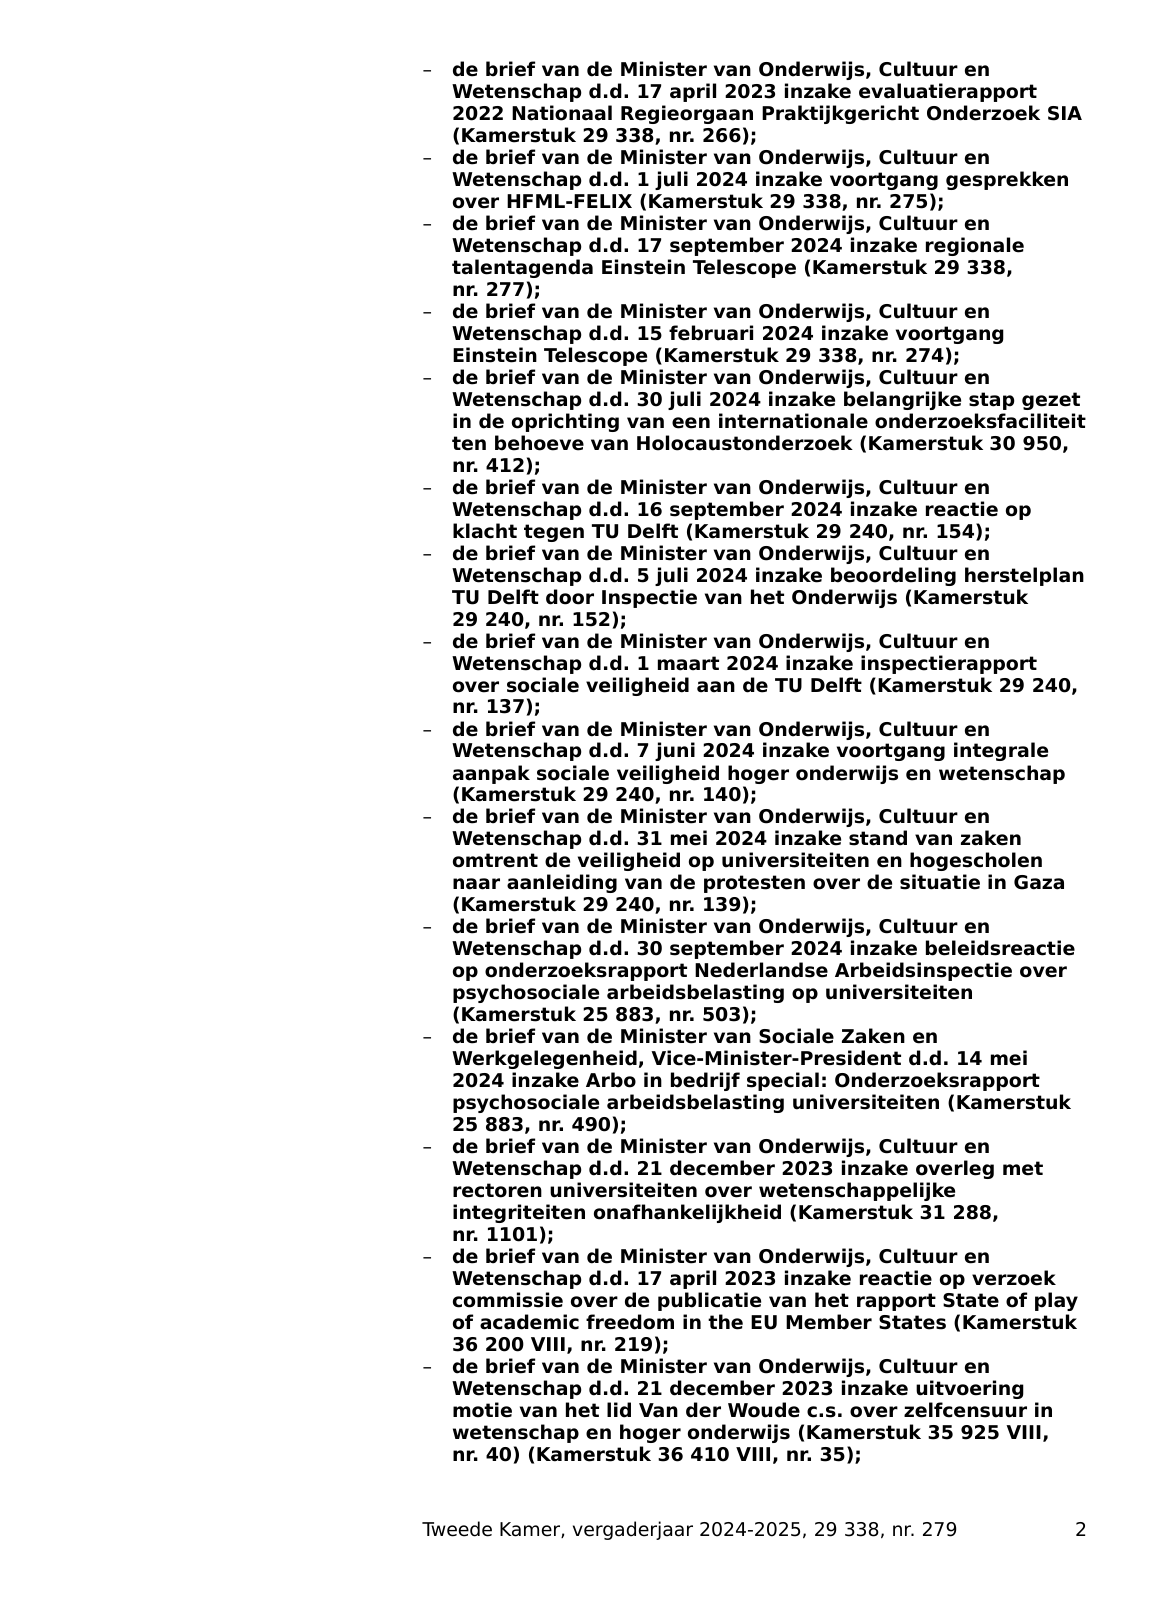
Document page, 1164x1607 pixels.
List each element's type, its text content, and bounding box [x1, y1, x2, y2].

text – de brief van de Minister van Onderwijs, Cultuur en Wetenschap d.d. 30 juli 2024 inzake belangrijke stap gezet in de oprichting van een internationale onderzoeksfaciliteit ten behoeve van Holocaustonderzoek (Kamerstuk 30 950, nr. 412); [422, 367, 1087, 477]
text – de brief van de Minister van Onderwijs, Cultuur en Wetenschap d.d. 31 mei 2024 inzake stand van zaken omtrent de veiligheid op universiteiten en hogescholen naar aanleiding van de protesten over de situatie in Gaza (Kamerstuk 29 240, nr. 139); [422, 806, 1087, 916]
text – de brief van de Minister van Onderwijs, Cultuur en Wetenschap d.d. 17 april 2023 inzake evaluatierapport 2022 Nationaal Regieorgaan Praktijkgericht Onderzoek SIA (Kamerstuk 29 338, nr. 266); [422, 59, 1087, 147]
text – de brief van de Minister van Onderwijs, Cultuur en Wetenschap d.d. 15 februari 2024 inzake voortgang Einstein Telescope (Kamerstuk 29 338, nr. 274); [422, 301, 1087, 367]
text – de brief van de Minister van Onderwijs, Cultuur en Wetenschap d.d. 16 september 2024 inzake reactie op klacht tegen TU Delft (Kamerstuk 29 240, nr. 154); [422, 477, 1087, 543]
text – de brief van de Minister van Onderwijs, Cultuur en Wetenschap d.d. 1 maart 2024 inzake inspectierapport over sociale veiligheid aan de TU Delft (Kamerstuk 29 240, nr. 137); [422, 631, 1087, 718]
text – de brief van de Minister van Onderwijs, Cultuur en Wetenschap d.d. 30 september 2024 inzake beleidsreactie op onderzoeksrapport Nederlandse Arbeidsinspectie over psychosociale arbeidsbelasting op universiteiten (Kamerstuk 25 883, nr. 503); [422, 916, 1087, 1026]
text – de brief van de Minister van Sociale Zaken en Werkgelegenheid, Vice-Minister-President d.d. 14 mei 2024 inzake Arbo in bedrijf special: Onderzoeksrapport psychosociale arbeidsbelasting universiteiten (Kamerstuk 25 883, nr. 490); [422, 1026, 1087, 1136]
text – de brief van de Minister van Onderwijs, Cultuur en Wetenschap d.d. 1 juli 2024 inzake voortgang gesprekken over HFML-FELIX (Kamerstuk 29 338, nr. 275); [422, 147, 1087, 213]
text – de brief van de Minister van Onderwijs, Cultuur en Wetenschap d.d. 7 juni 2024 inzake voortgang integrale aanpak sociale veiligheid hoger onderwijs en wetenschap (Kamerstuk 29 240, nr. 140); [422, 718, 1087, 806]
text – de brief van de Minister van Onderwijs, Cultuur en Wetenschap d.d. 17 september 2024 inzake regionale talentagenda Einstein Telescope (Kamerstuk 29 338, nr. 277); [422, 213, 1087, 301]
text – de brief van de Minister van Onderwijs, Cultuur en Wetenschap d.d. 17 april 2023 inzake reactie op verzoek commissie over de publicatie van het rapport State of play of academic freedom in the EU Member States (Kamerstuk 36 200 VIII, nr. 219); [422, 1246, 1087, 1356]
text – de brief van de Minister van Onderwijs, Cultuur en Wetenschap d.d. 21 december 2023 inzake uitvoering motie van het lid Van der Woude c.s. over zelfcensuur in wetenschap en hoger onderwijs (Kamerstuk 35 925 VIII, nr. 40) (Kamerstuk 36 410 VIII, nr. 35); [422, 1356, 1087, 1466]
text – de brief van de Minister van Onderwijs, Cultuur en Wetenschap d.d. 21 december 2023 inzake overleg met rectoren universiteiten over wetenschappelijke integriteiten onafhankelijkheid (Kamerstuk 31 288, nr. 1101); [422, 1136, 1087, 1246]
text – de brief van de Minister van Onderwijs, Cultuur en Wetenschap d.d. 5 juli 2024 inzake beoordeling herstelplan TU Delft door Inspectie van het Onderwijs (Kamerstuk 29 240, nr. 152); [422, 543, 1087, 631]
